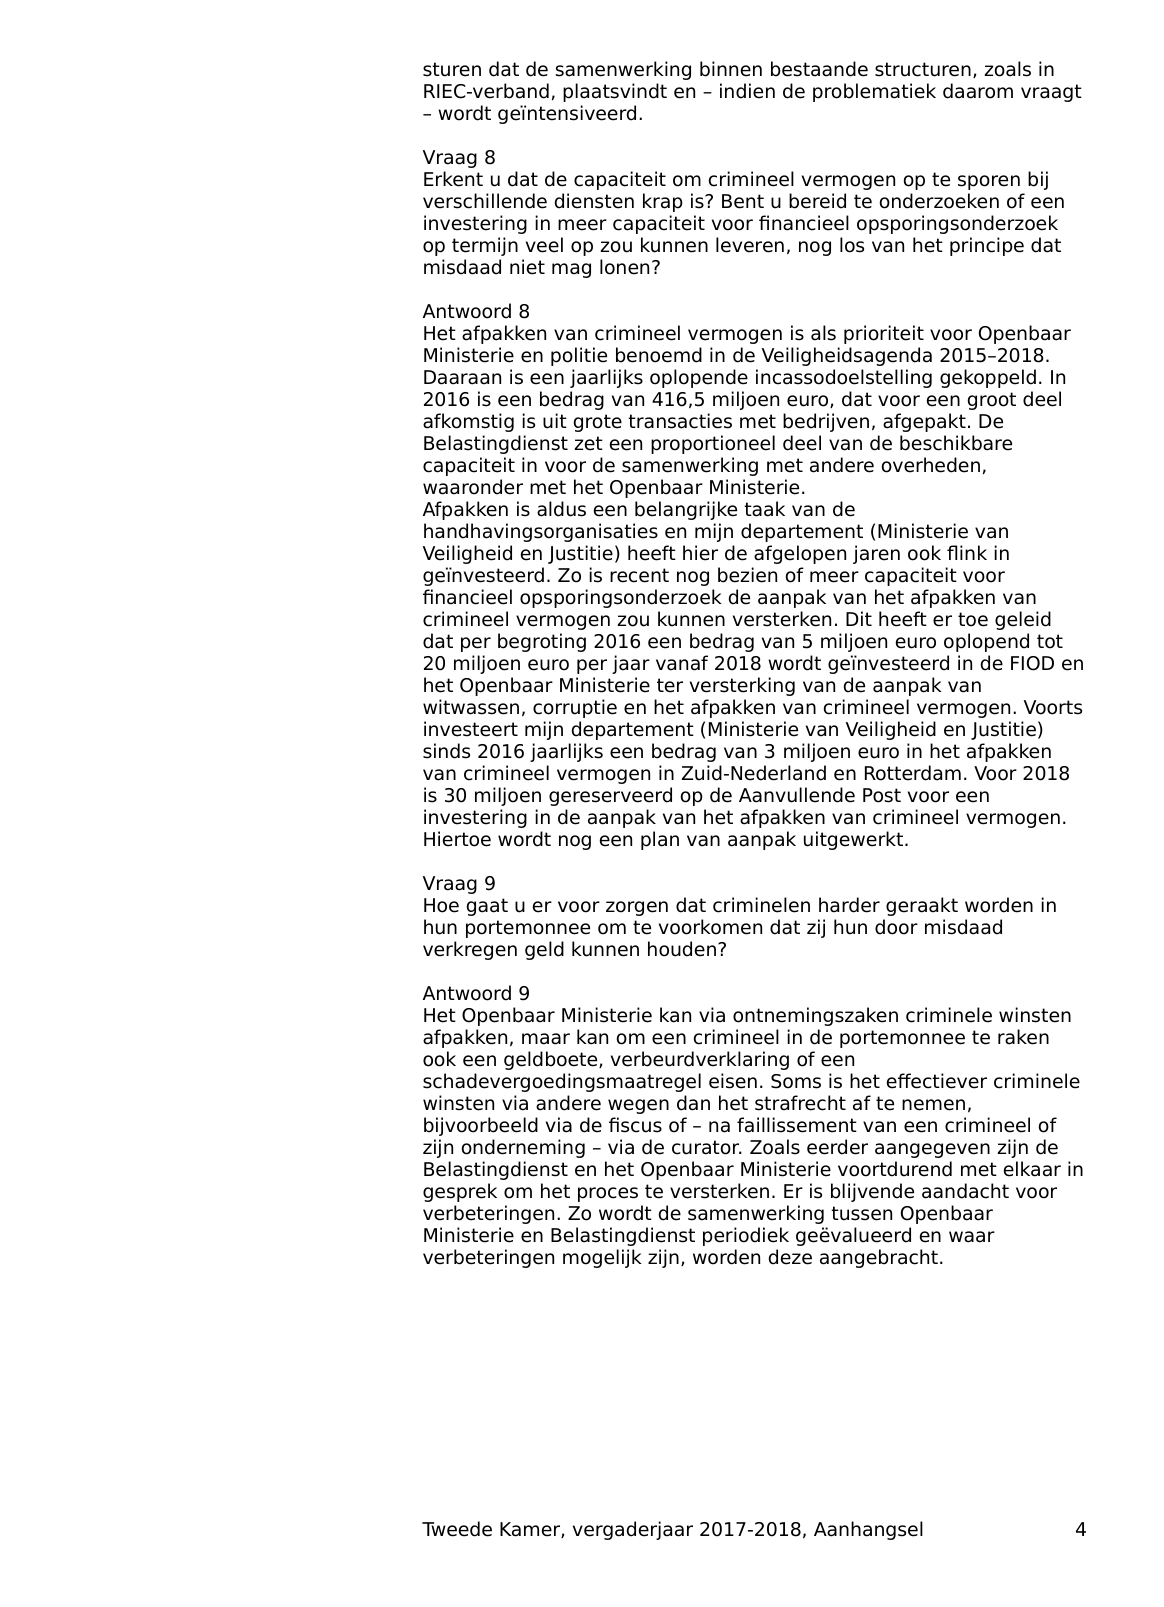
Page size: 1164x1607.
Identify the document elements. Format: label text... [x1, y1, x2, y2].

text Hoe gaat u er voor zorgen dat criminelen harder geraakt worden in hun portemonnee om te voorkomen dat zij hun door misdaad verkregen geld kunnen houden? [422, 895, 1087, 961]
text Vraag 8 [422, 147, 1087, 169]
text Antwoord 8 [422, 301, 1087, 323]
text Het afpakken van crimineel vermogen is als prioriteit voor Openbaar Ministerie en politie benoemd in de Veiligheidsagenda 2015–2018. Daaraan is een jaarlijks oplopende incassodoelstelling gekoppeld. In 2016 is een bedrag van 416,5 miljoen euro, dat voor een groot deel afkomstig is uit grote transacties met bedrijven, afgepakt. De Belastingdienst zet een proportioneel deel van de beschikbare capaciteit in voor de samenwerking met andere overheden, waaronder met het Openbaar Ministerie. [422, 323, 1087, 499]
text sturen dat de samenwerking binnen bestaande structuren, zoals in RIEC-verband, plaatsvindt en – indien de problematiek daarom vraagt – wordt geïntensiveerd. [422, 59, 1087, 125]
text Antwoord 9 [422, 983, 1087, 1005]
text Het Openbaar Ministerie kan via ontnemingszaken criminele winsten afpakken, maar kan om een crimineel in de portemonnee te raken ook een geldboete, verbeurdverklaring of een schadevergoedingsmaatregel eisen. Soms is het effectiever criminele winsten via andere wegen dan het strafrecht af te nemen, bijvoorbeeld via de fiscus of – na faillissement van een crimineel of zijn onderneming – via de curator. Zoals eerder aangegeven zijn de Belastingdienst en het Openbaar Ministerie voortdurend met elkaar in gesprek om het proces te versterken. Er is blijvende aandacht voor verbeteringen. Zo wordt de samenwerking tussen Openbaar Ministerie en Belastingdienst periodiek geëvalueerd en waar verbeteringen mogelijk zijn, worden deze aangebracht. [422, 1005, 1087, 1269]
text Afpakken is aldus een belangrijke taak van de handhavingsorganisaties en mijn departement (Ministerie van Veiligheid en Justitie) heeft hier de afgelopen jaren ook flink in geïnvesteerd. Zo is recent nog bezien of meer capaciteit voor financieel opsporingsonderzoek de aanpak van het afpakken van crimineel vermogen zou kunnen versterken. Dit heeft er toe geleid dat per begroting 2016 een bedrag van 5 miljoen euro oplopend tot 20 miljoen euro per jaar vanaf 2018 wordt geïnvesteerd in de FIOD en het Openbaar Ministerie ter versterking van de aanpak van witwassen, corruptie en het afpakken van crimineel vermogen. Voorts investeert mijn departement (Ministerie van Veiligheid en Justitie) sinds 2016 jaarlijks een bedrag van 3 miljoen euro in het afpakken van crimineel vermogen in Zuid-Nederland en Rotterdam. Voor 2018 is 30 miljoen gereserveerd op de Aanvullende Post voor een investering in de aanpak van het afpakken van crimineel vermogen. Hiertoe wordt nog een plan van aanpak uitgewerkt. [422, 499, 1087, 851]
text Vraag 9 [422, 873, 1087, 895]
text Erkent u dat de capaciteit om crimineel vermogen op te sporen bij verschillende diensten krap is? Bent u bereid te onderzoeken of een investering in meer capaciteit voor financieel opsporingsonderzoek op termijn veel op zou kunnen leveren, nog los van het principe dat misdaad niet mag lonen? [422, 169, 1087, 279]
